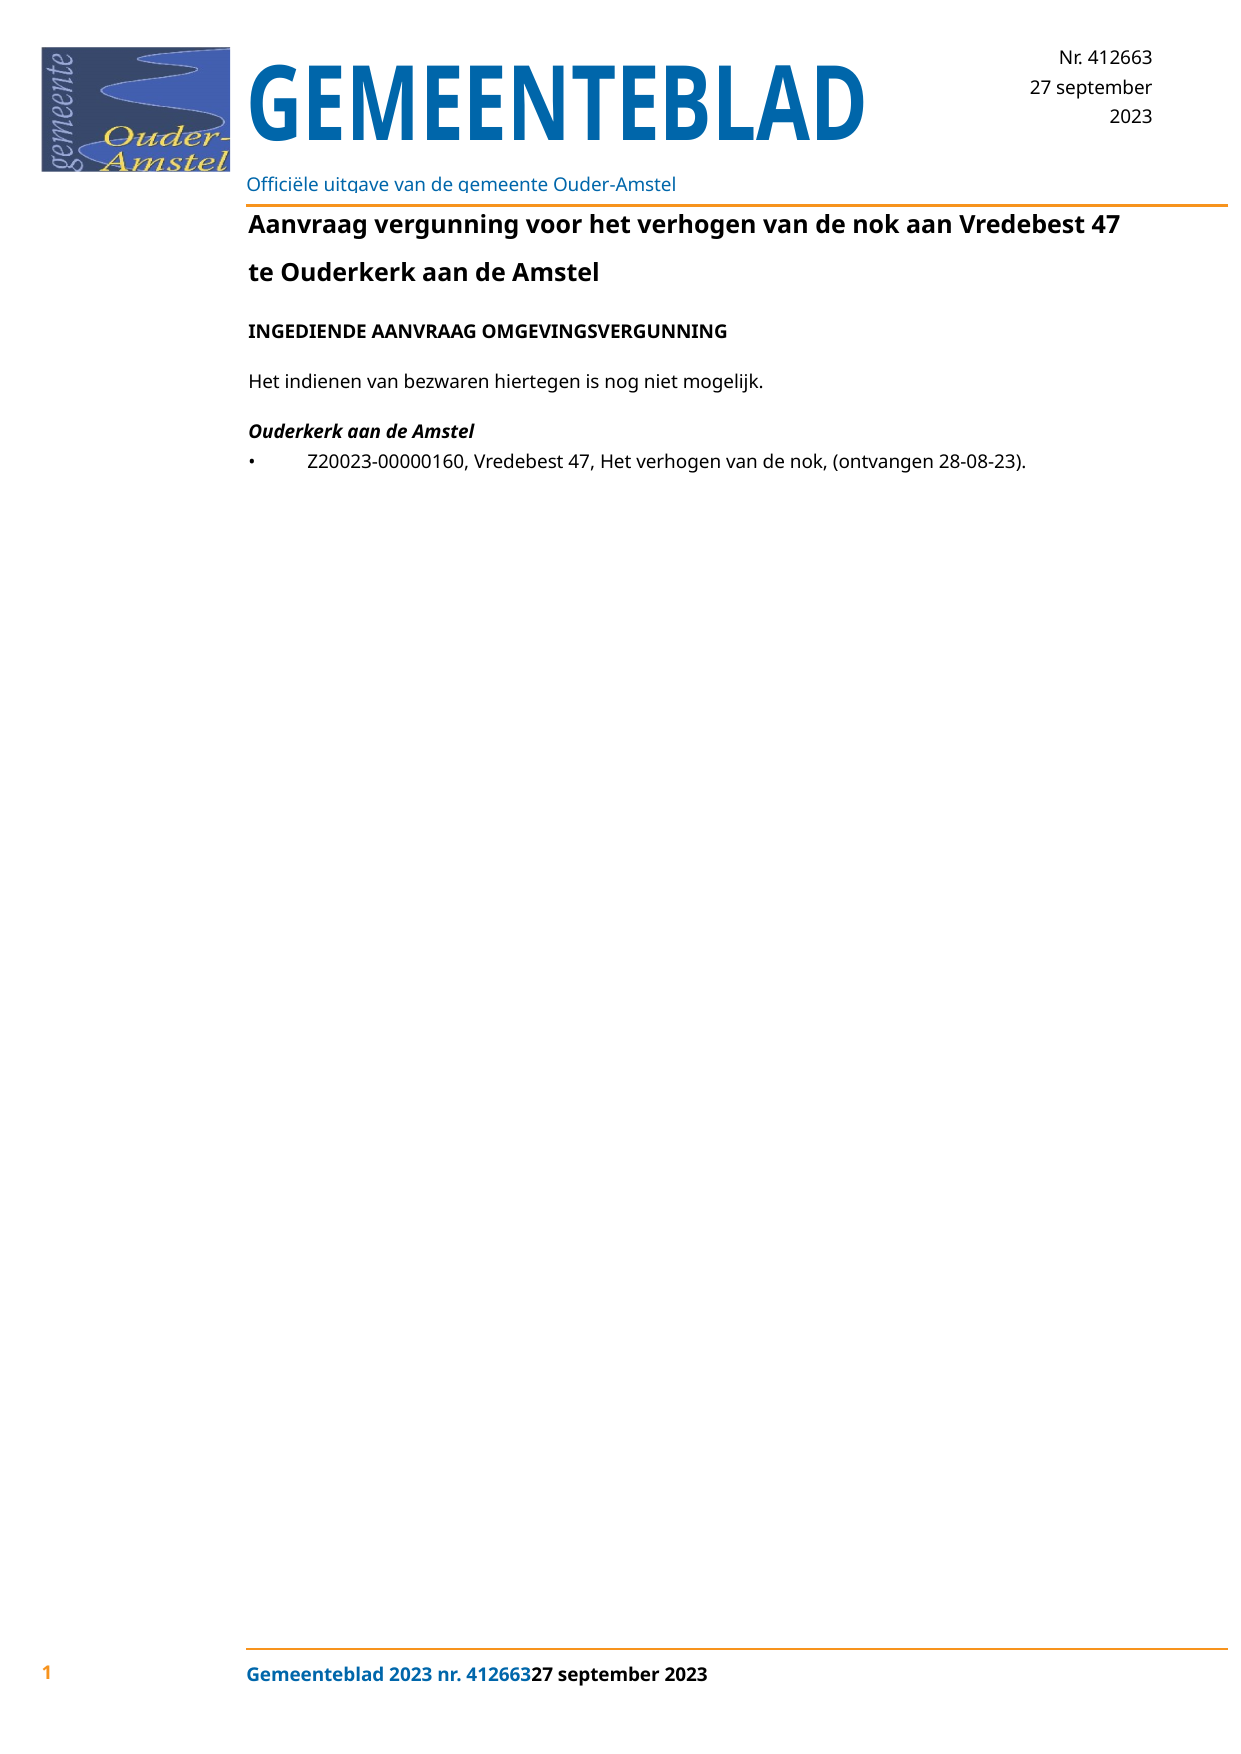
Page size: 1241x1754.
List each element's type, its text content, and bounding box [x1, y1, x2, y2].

text INGEDIENDE AANVRAAG OMGEVINGSVERGUNNING [248, 318, 1152, 344]
text Aanvraag vergunning voor het verhogen van de nok aan Vredebest 47 te Ouderkerk aan de Amstel [248, 207, 1152, 288]
list Z20023-00000160, Vredebest 47, Het verhogen van de nok, (ontvangen 28-08-23). [248, 448, 1152, 474]
picture [41, 47, 231, 172]
text Het indienen van bezwaren hiertegen is nog niet mogelijk. [248, 368, 1152, 394]
text Ouderkerk aan de Amstel [248, 419, 1152, 444]
